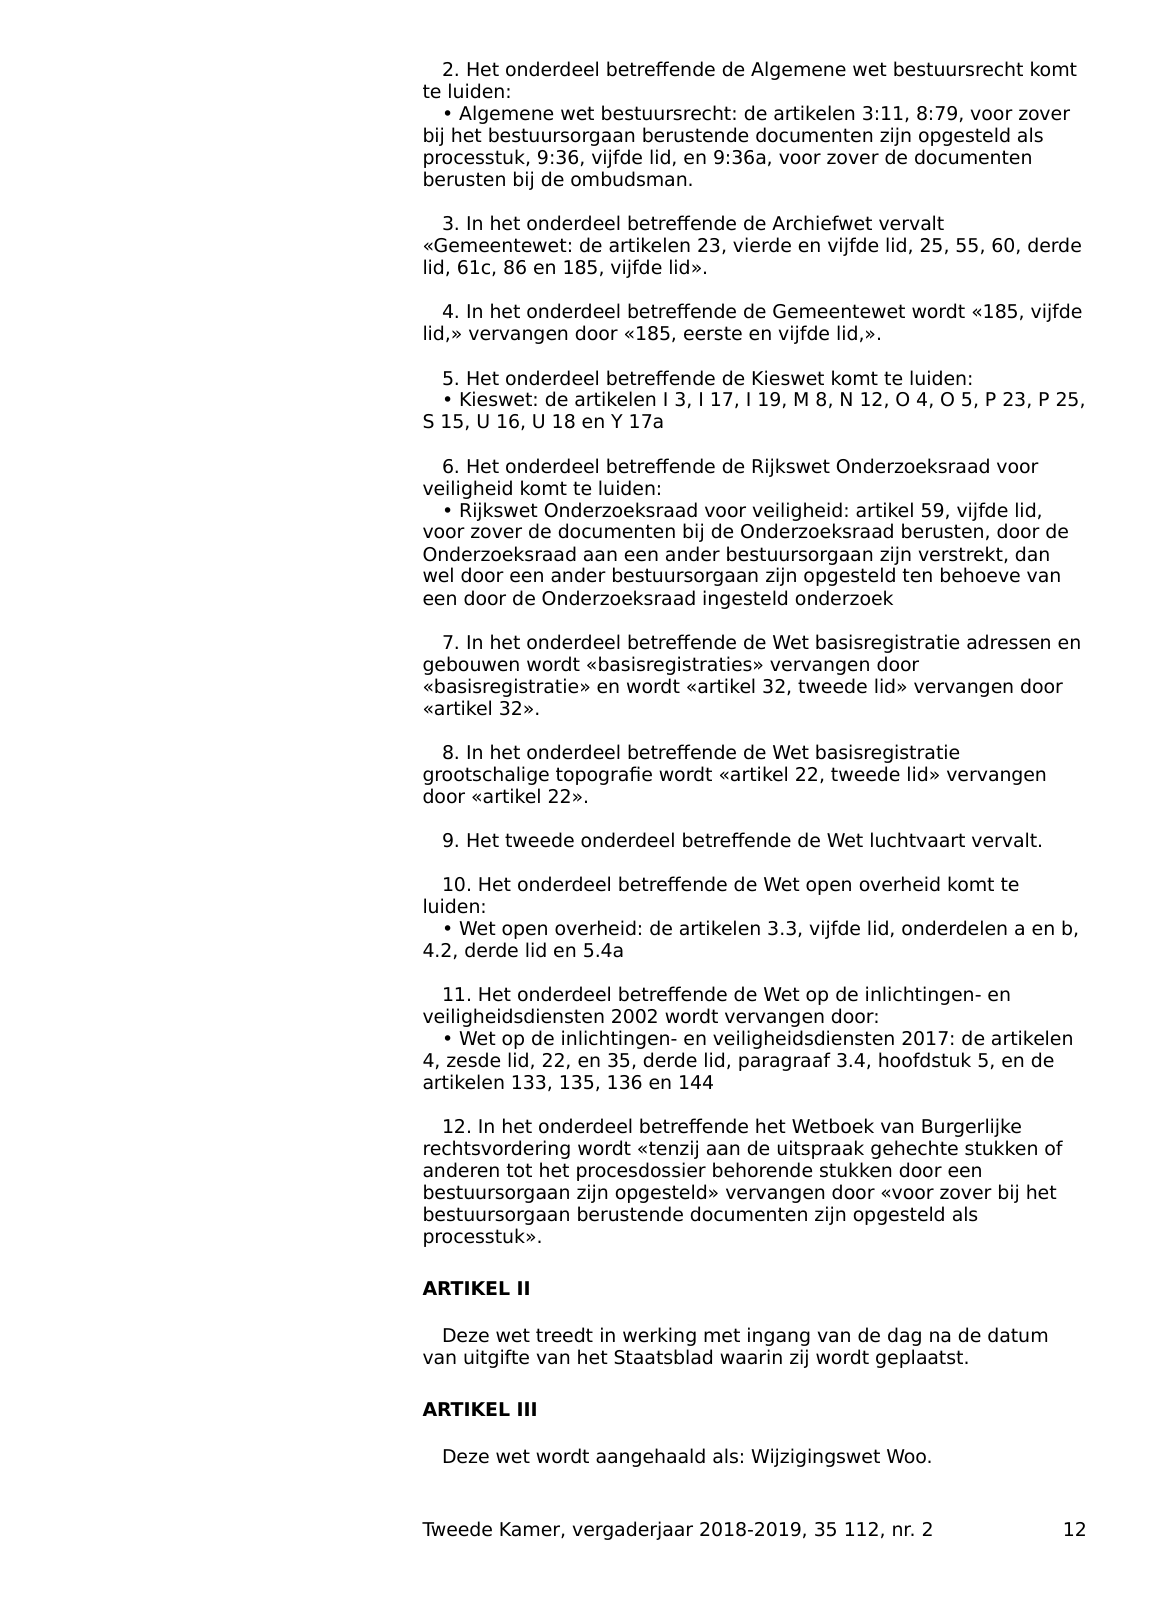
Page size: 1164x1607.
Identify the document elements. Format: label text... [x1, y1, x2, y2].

text 9. Het tweede onderdeel betreffende de Wet luchtvaart vervalt. [422, 830, 1087, 852]
subtitle ARTIKEL II [422, 1278, 1087, 1300]
text • Kieswet: de artikelen I 3, I 17, I 19, M 8, N 12, O 4, O 5, P 23, P 25, S 15, U 16, U 18 en Y 17a [422, 389, 1087, 433]
text • Algemene wet bestuursrecht: de artikelen 3:11, 8:79, voor zover bij het bestuursorgaan berustende documenten zijn opgesteld als processtuk, 9:36, vijfde lid, en 9:36a, voor zover de documenten berusten bij de ombudsman. [422, 103, 1087, 191]
text • Rijkswet Onderzoeksraad voor veiligheid: artikel 59, vijfde lid, voor zover de documenten bij de Onderzoeksraad berusten, door de Onderzoeksraad aan een ander bestuursorgaan zijn verstrekt, dan wel door een ander bestuursorgaan zijn opgesteld ten behoeve van een door de Onderzoeksraad ingesteld onderzoek [422, 499, 1087, 609]
text 6. Het onderdeel betreffende de Rijkswet Onderzoeksraad voor veiligheid komt te luiden: [422, 456, 1087, 499]
text 5. Het onderdeel betreffende de Kieswet komt te luiden: [422, 367, 1087, 389]
text • Wet open overheid: de artikelen 3.3, vijfde lid, onderdelen a en b, 4.2, derde lid en 5.4a [422, 918, 1087, 962]
text 4. In het onderdeel betreffende de Gemeentewet wordt «185, vijfde lid,» vervangen door «185, eerste en vijfde lid,». [422, 301, 1087, 345]
subtitle ARTIKEL III [422, 1399, 1087, 1421]
text Deze wet wordt aangehaald als: Wijzigingswet Woo. [422, 1446, 1087, 1468]
text • Wet op de inlichtingen- en veiligheidsdiensten 2017: de artikelen 4, zesde lid, 22, en 35, derde lid, paragraaf 3.4, hoofdstuk 5, en de artikelen 133, 135, 136 en 144 [422, 1028, 1087, 1094]
text 7. In het onderdeel betreffende de Wet basisregistratie adressen en gebouwen wordt «basisregistraties» vervangen door «basisregistratie» en wordt «artikel 32, tweede lid» vervangen door «artikel 32». [422, 632, 1087, 719]
text 11. Het onderdeel betreffende de Wet op de inlichtingen- en veiligheidsdiensten 2002 wordt vervangen door: [422, 984, 1087, 1028]
text Deze wet treedt in werking met ingang van de dag na de datum van uitgifte van het Staatsblad waarin zij wordt geplaatst. [422, 1325, 1087, 1369]
text 10. Het onderdeel betreffende de Wet open overheid komt te luiden: [422, 874, 1087, 918]
text 8. In het onderdeel betreffende de Wet basisregistratie grootschalige topografie wordt «artikel 22, tweede lid» vervangen door «artikel 22». [422, 742, 1087, 808]
text 12. In het onderdeel betreffende het Wetboek van Burgerlijke rechtsvordering wordt «tenzij aan de uitspraak gehechte stukken of anderen tot het procesdossier behorende stukken door een bestuursorgaan zijn opgesteld» vervangen door «voor zover bij het bestuursorgaan berustende documenten zijn opgesteld als processtuk». [422, 1116, 1087, 1248]
text 3. In het onderdeel betreffende de Archiefwet vervalt «Gemeentewet: de artikelen 23, vierde en vijfde lid, 25, 55, 60, derde lid, 61c, 86 en 185, vijfde lid». [422, 213, 1087, 279]
text 2. Het onderdeel betreffende de Algemene wet bestuursrecht komt te luiden: [422, 59, 1087, 103]
